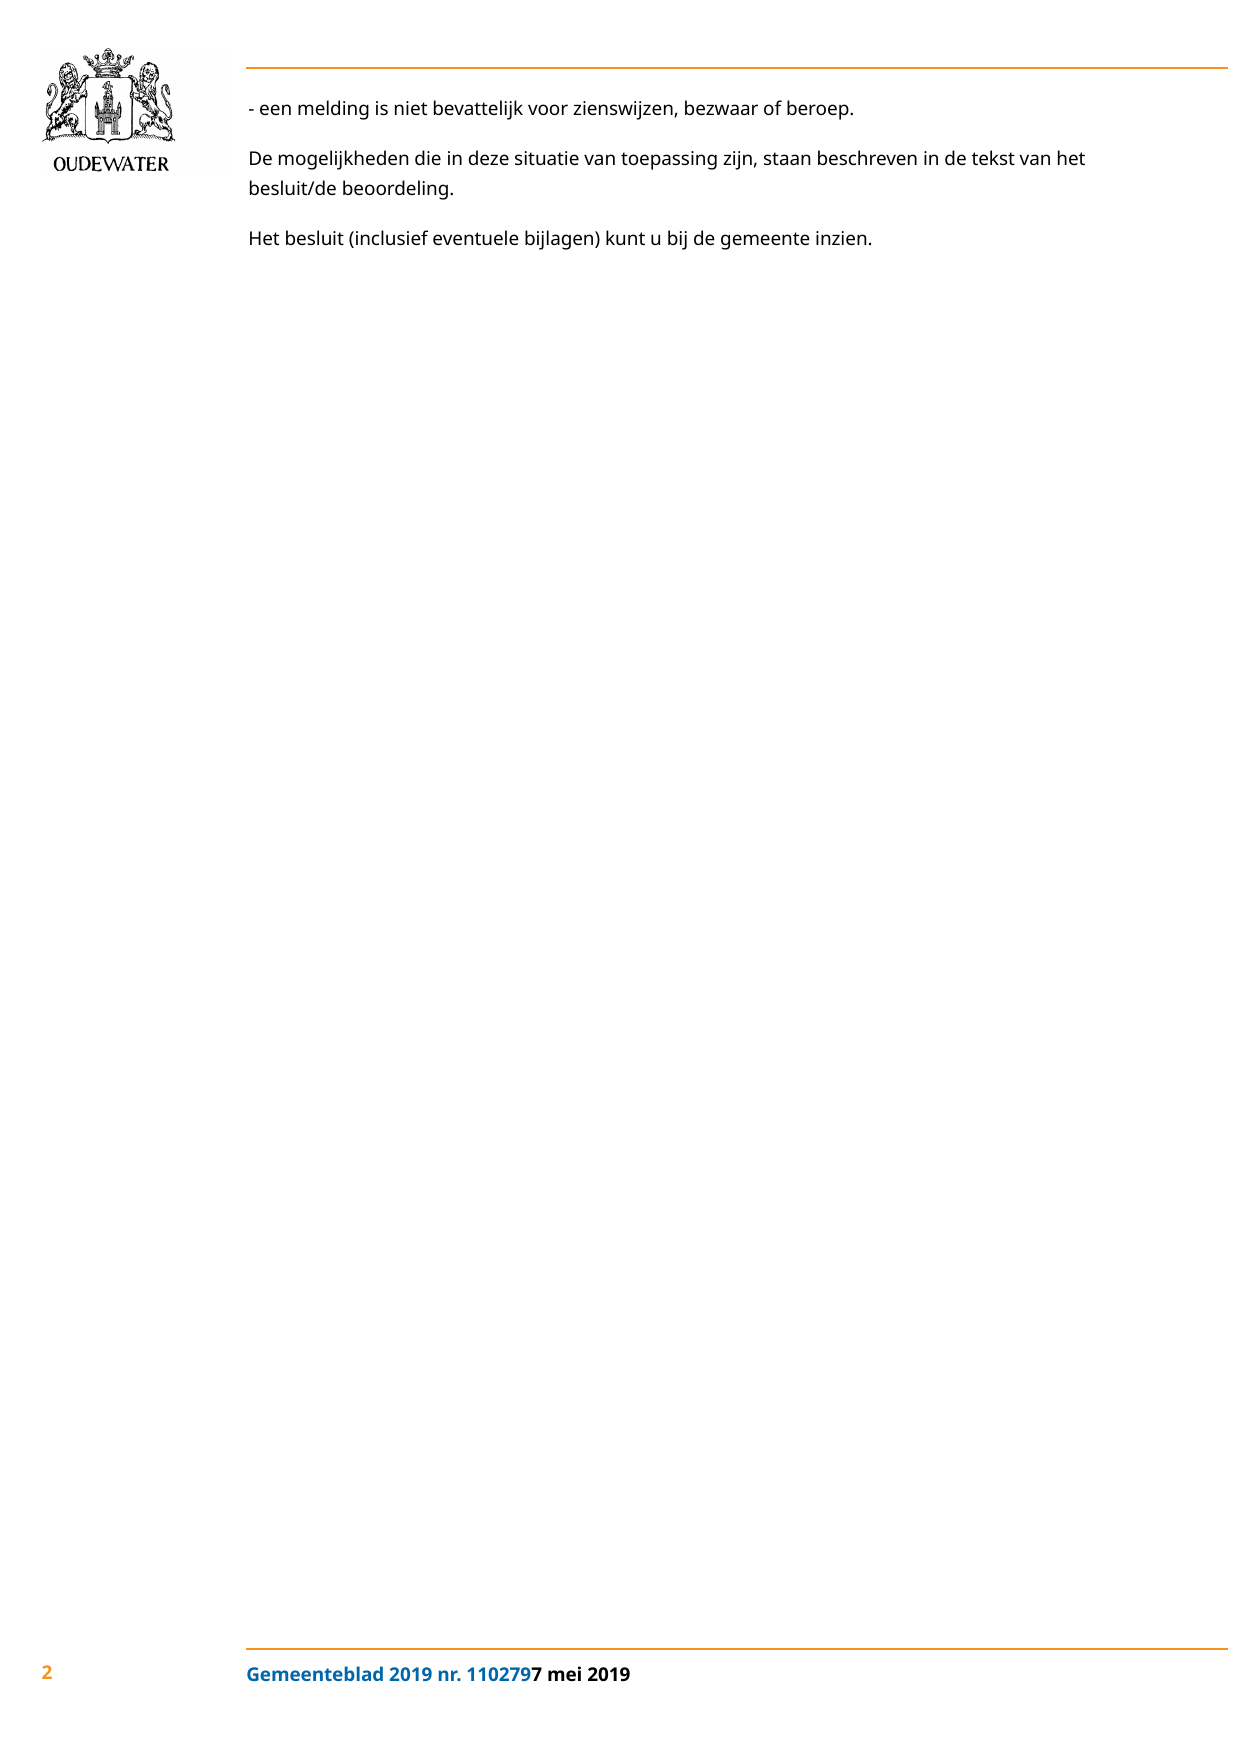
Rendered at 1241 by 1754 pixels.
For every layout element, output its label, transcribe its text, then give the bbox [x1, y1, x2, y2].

text De mogelijkheden die in deze situatie van toepassing zijn, staan beschreven in de tekst van het besluit/de beoordeling. [248, 145, 1152, 201]
text - een melding is niet bevattelijk voor zienswijzen, bezwaar of beroep. [248, 95, 1152, 121]
text Het besluit (inclusief eventuele bijlagen) kunt u bij de gemeente inzien. [248, 225, 1152, 251]
picture [41, 47, 231, 172]
